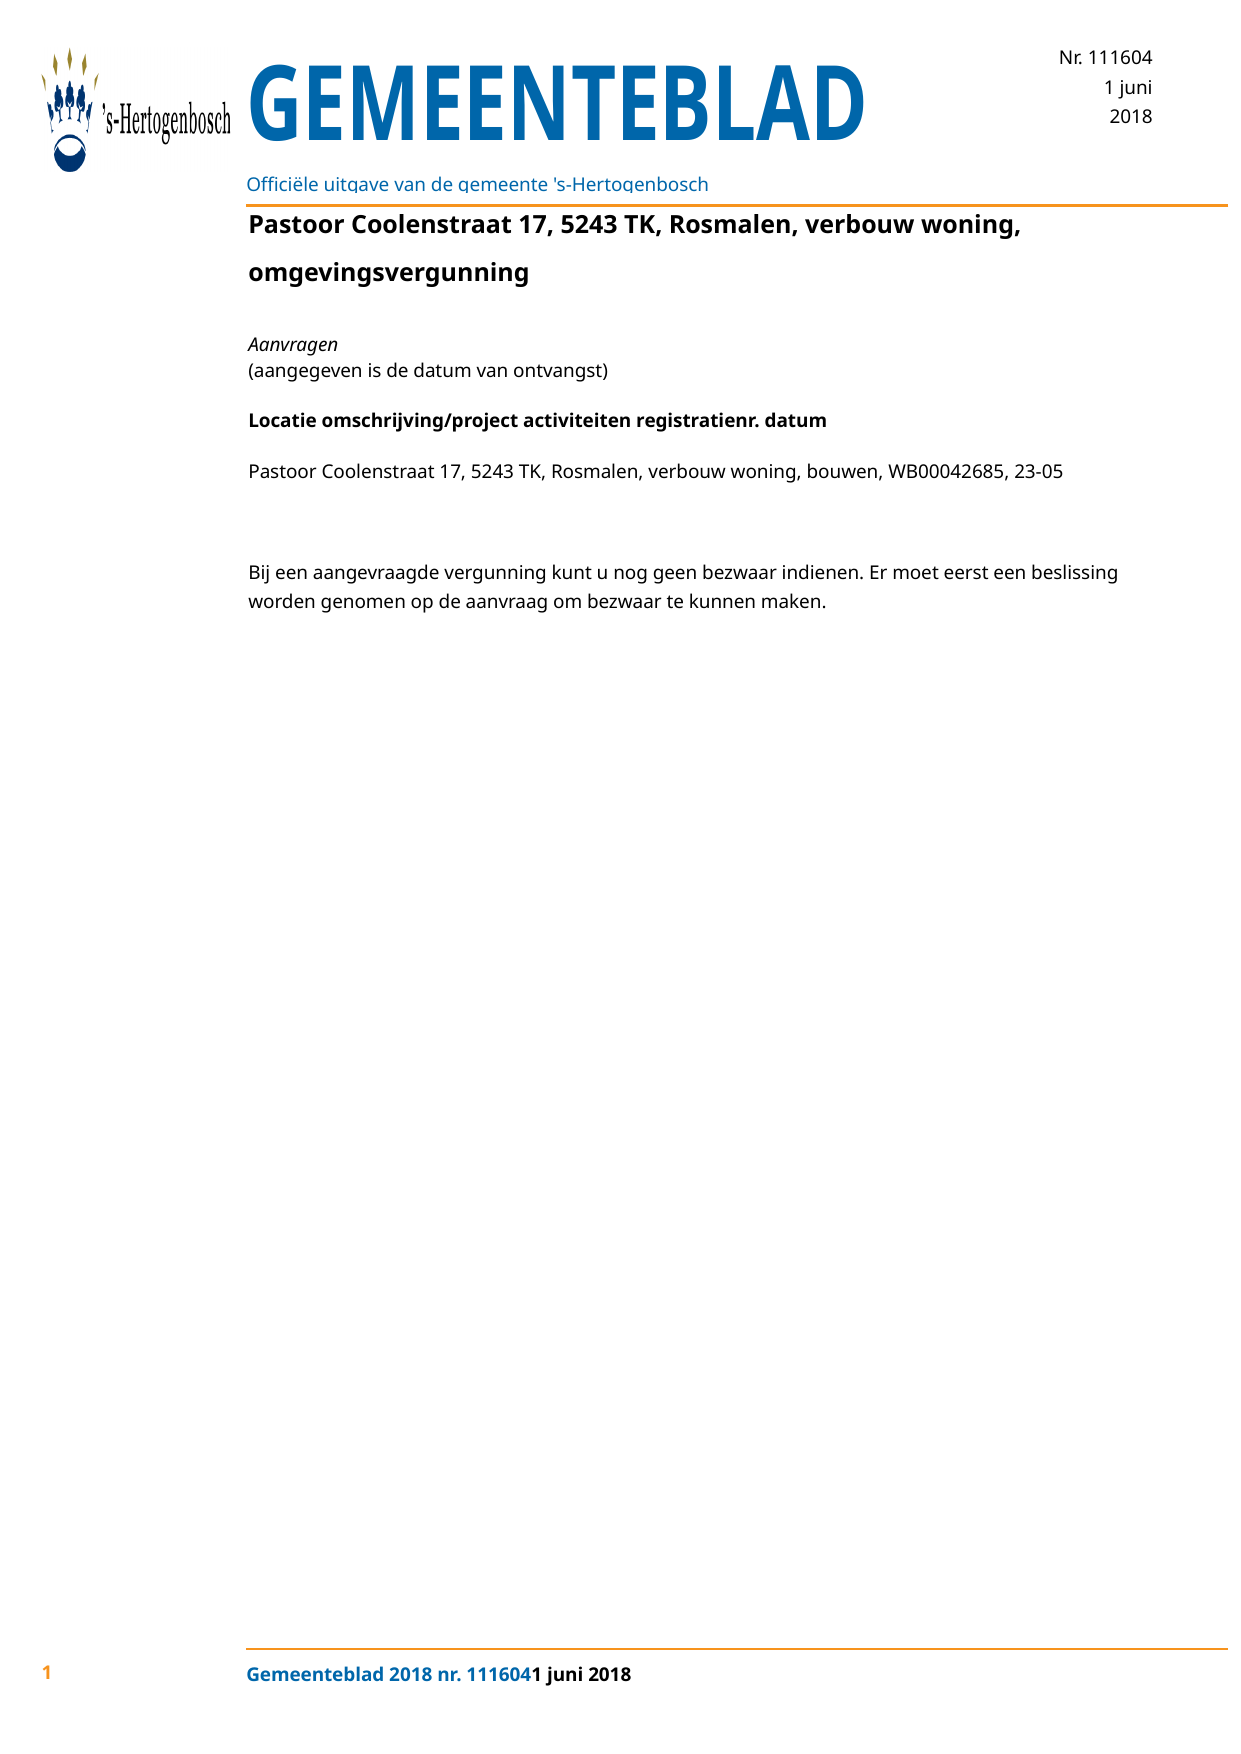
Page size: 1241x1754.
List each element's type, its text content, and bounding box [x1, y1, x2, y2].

text (aangegeven is de datum van ontvangst) [248, 357, 1152, 383]
text Locatie omschrijving/project activiteiten registratienr. datum [248, 408, 1152, 433]
text Pastoor Coolenstraat 17, 5243 TK, Rosmalen, verbouw woning, bouwen, WB00042685, 23-05 [248, 458, 1152, 484]
picture [41, 47, 231, 172]
text Pastoor Coolenstraat 17, 5243 TK, Rosmalen, verbouw woning, omgevingsvergunning [248, 207, 1152, 288]
text Bij een aangevraagde vergunning kunt u nog geen bezwaar indienen. Er moet eerst een beslissing worden genomen op de aanvraag om bezwaar te kunnen maken. [248, 559, 1152, 614]
text Aanvragen [248, 331, 1152, 357]
